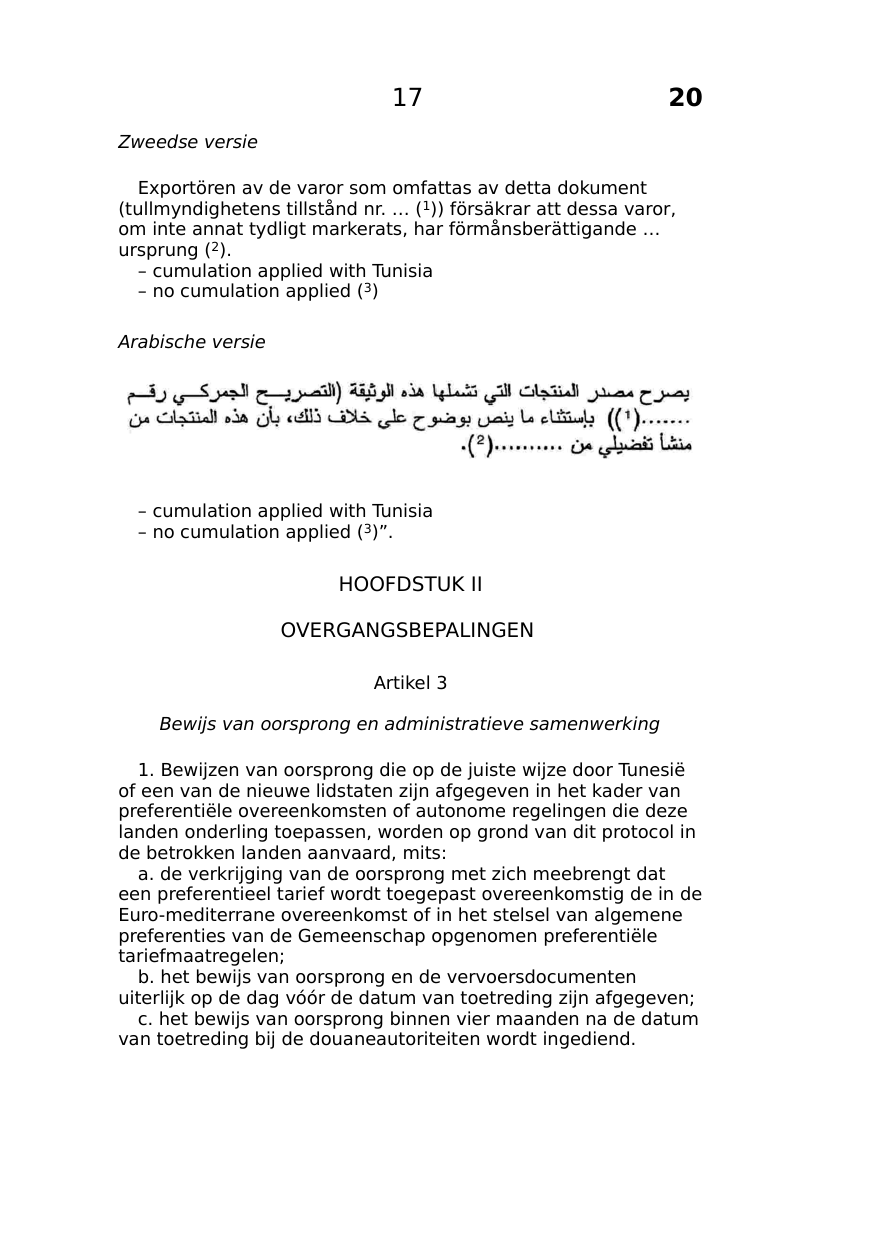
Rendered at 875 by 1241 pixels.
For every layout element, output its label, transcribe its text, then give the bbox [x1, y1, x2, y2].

subtitle Artikel 3 Bewijs van oorsprong en administratieve samenwerking [118, 673, 703, 735]
subtitle Arabische versie [118, 332, 703, 353]
subtitle HOOFDSTUK II OVERGANGSBEPALINGEN [118, 573, 703, 643]
text 1. Bewijzen van oorsprong die op de juiste wijze door Tunesië of een van de nieuwe lidstaten zijn afgegeven in het kader van preferentiële overeenkomsten of autonome regelingen die deze landen onderling toepassen, worden op grond van dit protocol in de betrokken landen aanvaard, mits: [118, 760, 703, 863]
picture [118, 377, 703, 461]
text a. de verkrijging van de oorsprong met zich meebrengt dat een preferentieel tarief wordt toegepast overeenkomstig de in de Euro-mediterrane overeenkomst of in het stelsel van algemene preferenties van de Gemeenschap opgenomen preferentiële tariefmaatregelen; [118, 863, 703, 967]
text Exportören av de varor som omfattas av detta dokument (tullmyndighetens tillstånd nr. … (1)) försäkrar att dessa varor, om inte annat tydligt markerats, har förmånsberättigande … ursprung (2). [118, 178, 703, 261]
text – cumulation applied with Tunisia [118, 261, 703, 281]
text – no cumulation applied (3) [118, 281, 703, 302]
text – no cumulation applied (3)”. [118, 522, 703, 543]
text c. het bewijs van oorsprong binnen vier maanden na de datum van toetreding bij de douaneautoriteiten wordt ingediend. [118, 1008, 703, 1050]
text – cumulation applied with Tunisia [118, 501, 703, 522]
subtitle Zweedse versie [118, 132, 703, 153]
text b. het bewijs van oorsprong en de vervoersdocumenten uiterlijk op de dag vóór de datum van toetreding zijn afgegeven; [118, 967, 703, 1008]
